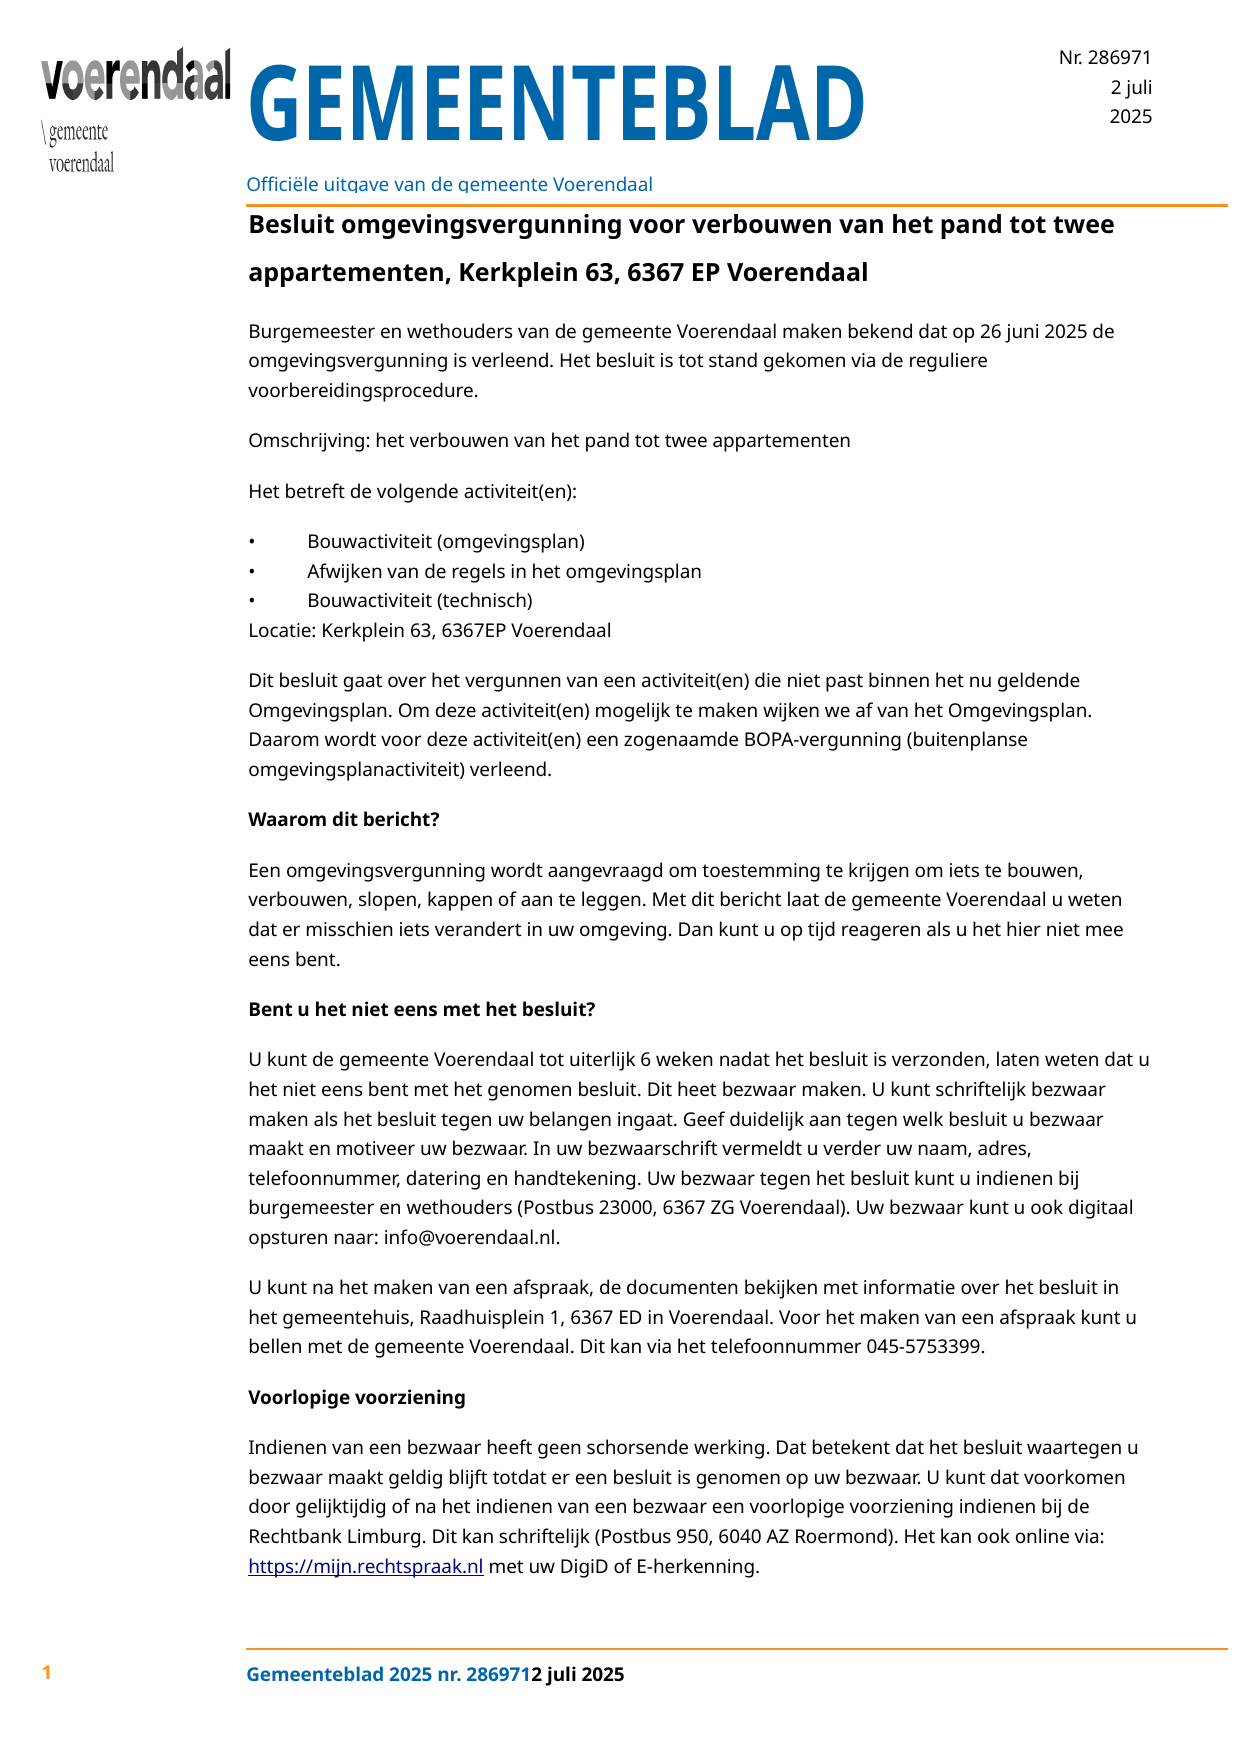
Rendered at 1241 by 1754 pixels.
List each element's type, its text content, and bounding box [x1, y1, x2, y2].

text U kunt de gemeente Voerendaal tot uiterlijk 6 weken nadat het besluit is verzonden, laten weten dat u het niet eens bent met het genomen besluit. Dit heet bezwaar maken. U kunt schriftelijk bezwaar maken als het besluit tegen uw belangen ingaat. Geef duidelijk aan tegen welk besluit u bezwaar maakt en motiveer uw bezwaar. In uw bezwaarschrift vermeldt u verder uw naam, adres, telefoonnummer, datering en handtekening. Uw bezwaar tegen het besluit kunt u indienen bij burgemeester en wethouders (Postbus 23000, 6367 ZG Voerendaal). Uw bezwaar kunt u ook digitaal opsturen naar: info@voerendaal.nl. [248, 1047, 1152, 1250]
text Het betreft de volgende activiteit(en): [248, 478, 1152, 504]
list Bouwactiviteit (omgevingsplan) [248, 528, 1152, 554]
text Dit besluit gaat over het vergunnen van een activiteit(en) die niet past binnen het nu geldende Omgevingsplan. Om deze activiteit(en) mogelijk te maken wijken we af van het Omgevingsplan. Daarom wordt voor deze activiteit(en) een zogenaamde BOPA-vergunning (buitenplanse omgevingsplanactiviteit) verleend. [248, 667, 1152, 782]
text Burgemeester en wethouders van de gemeente Voerendaal maken bekend dat op 26 juni 2025 de omgevingsvergunning is verleend. Het besluit is tot stand gekomen via de reguliere voorbereidingsprocedure. [248, 318, 1152, 403]
text U kunt na het maken van een afspraak, de documenten bekijken met informatie over het besluit in het gemeentehuis, Raadhuisplein 1, 6367 ED in Voerendaal. Voor het maken van een afspraak kunt u bellen met de gemeente Voerendaal. Dit kan via het telefoonnummer 045-5753399. [248, 1274, 1152, 1359]
list Bouwactiviteit (technisch) [248, 587, 1152, 613]
text Waarom dit bericht? [248, 807, 1152, 832]
text Een omgevingsvergunning wordt aangevraagd om toestemming te krijgen om iets te bouwen, verbouwen, slopen, kappen of aan te leggen. Met dit bericht laat de gemeente Voerendaal u weten dat er misschien iets verandert in uw omgeving. Dan kunt u op tijd reageren als u het hier niet mee eens bent. [248, 857, 1152, 972]
text Locatie: Kerkplein 63, 6367EP Voerendaal [248, 617, 1152, 643]
text Bent u het niet eens met het besluit? [248, 996, 1152, 1022]
picture [41, 47, 231, 172]
text Besluit omgevingsvergunning voor verbouwen van het pand tot twee appartementen, Kerkplein 63, 6367 EP Voerendaal [248, 207, 1152, 288]
list Afwijken van de regels in het omgevingsplan [248, 558, 1152, 584]
text Voorlopige voorziening [248, 1384, 1152, 1410]
text Omschrijving: het verbouwen van het pand tot twee appartementen [248, 427, 1152, 453]
text Indienen van een bezwaar heeft geen schorsende werking. Dat betekent dat het besluit waartegen u bezwaar maakt geldig blijft totdat er een besluit is genomen op uw bezwaar. U kunt dat voorkomen door gelijktijdig of na het indienen van een bezwaar een voorlopige voorziening indienen bij de Rechtbank Limburg. Dit kan schriftelijk (Postbus 950, 6040 AZ Roermond). Het kan ook online via: https://mijn.rechtspraak.nl met uw DigiD of E-herkenning. [248, 1434, 1152, 1579]
